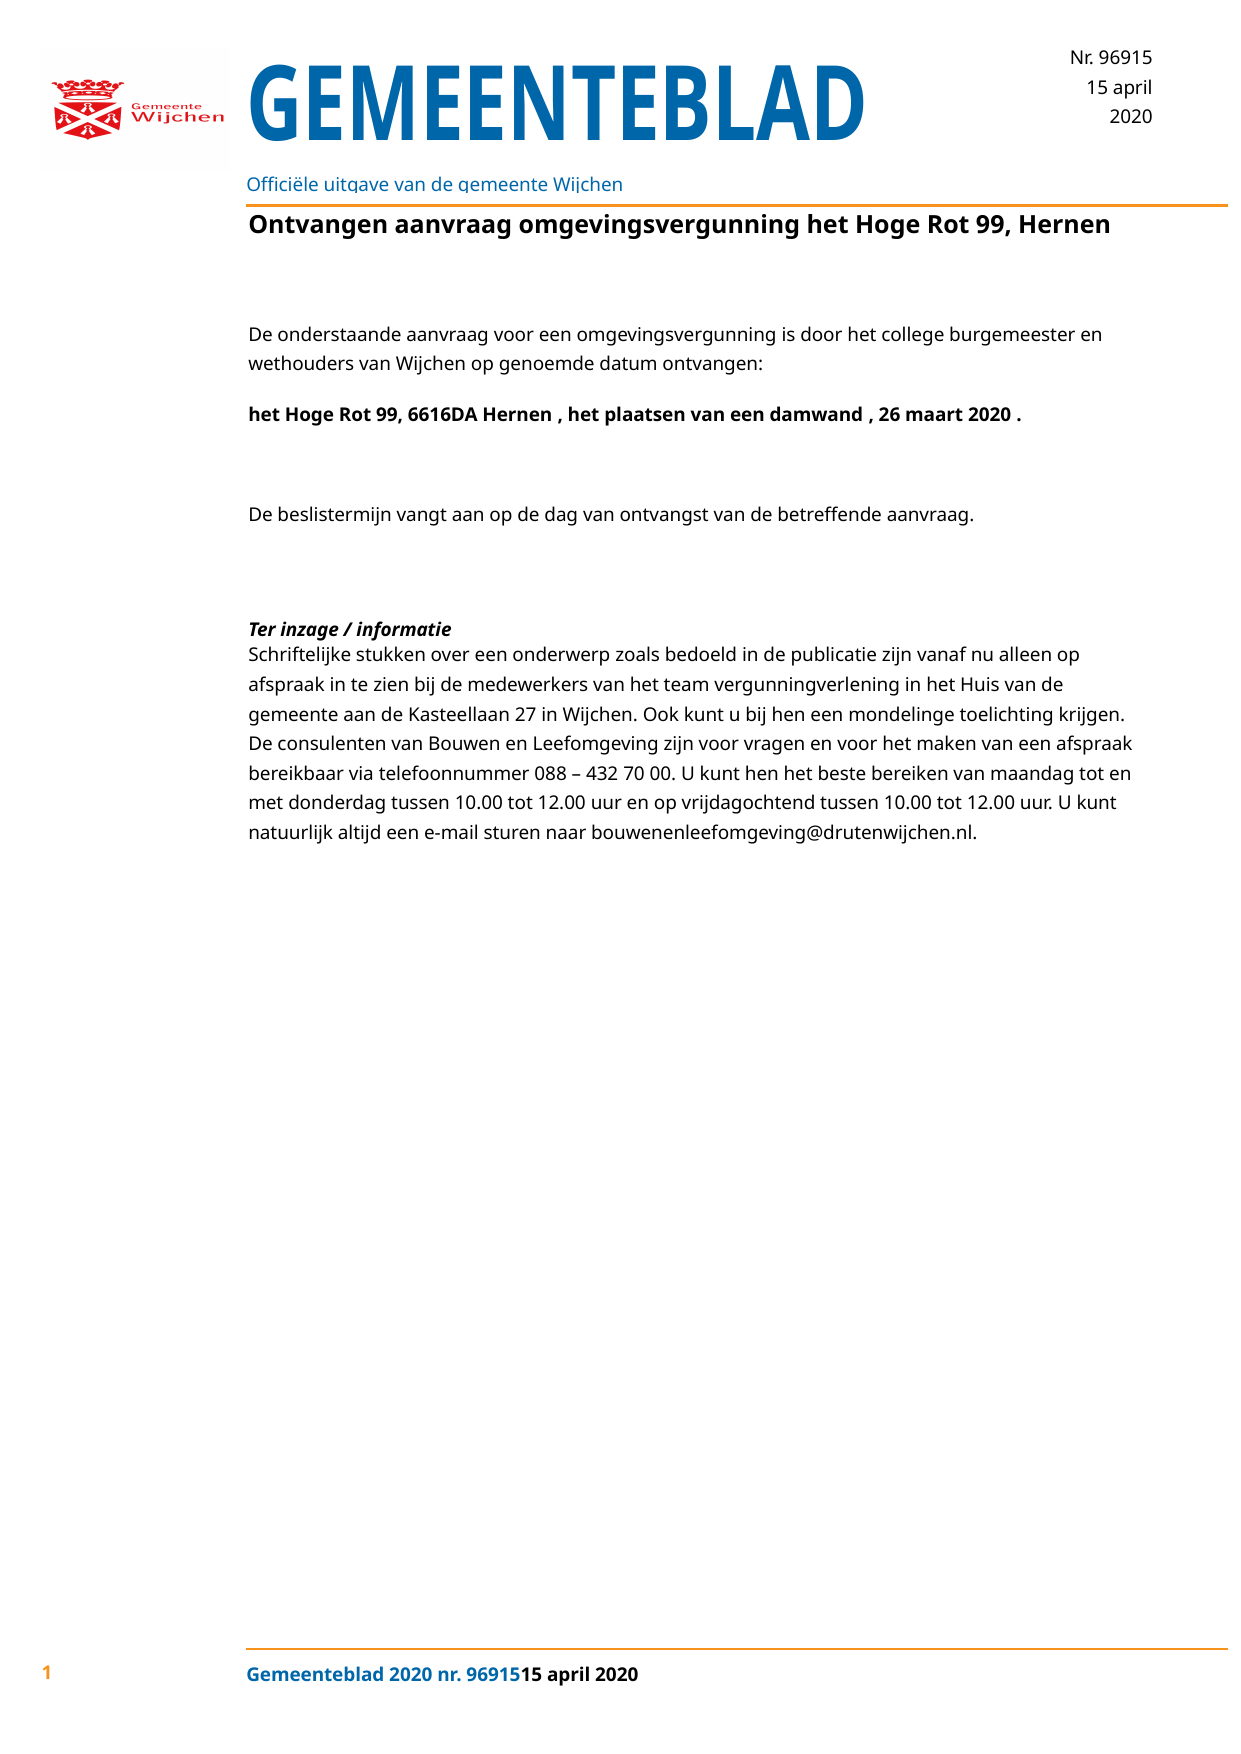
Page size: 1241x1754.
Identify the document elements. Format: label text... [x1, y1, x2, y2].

text De onderstaande aanvraag voor een omgevingsvergunning is door het college burgemeester en wethouders van Wijchen op genoemde datum ontvangen: [248, 321, 1152, 376]
text Ter inzage / informatie [248, 616, 1152, 642]
text het Hoge Rot 99, 6616DA Hernen , het plaatsen van een damwand , 26 maart 2020 . [248, 401, 1152, 426]
text Schriftelijke stukken over een onderwerp zoals bedoeld in de publicatie zijn vanaf nu alleen op afspraak in te zien bij de medewerkers van het team vergunningverlening in het Huis van de gemeente aan de Kasteellaan 27 in Wijchen. Ook kunt u bij hen een mondelinge toelichting krijgen. De consulenten van Bouwen en Leefomgeving zijn voor vragen en voor het maken van een afspraak bereikbaar via telefoonnummer 088 – 432 70 00. U kunt hen het beste bereiken van maandag tot en met donderdag tussen 10.00 tot 12.00 uur en op vrijdagochtend tussen 10.00 tot 12.00 uur. U kunt natuurlijk altijd een e-mail sturen naar bouwenenleefomgeving@drutenwijchen.nl. [248, 642, 1152, 845]
picture [41, 47, 231, 172]
text Ontvangen aanvraag omgevingsvergunning het Hoge Rot 99, Hernen [248, 207, 1152, 241]
text De beslistermijn vangt aan op de dag van ontvangst van de betreffende aanvraag. [248, 502, 1152, 527]
